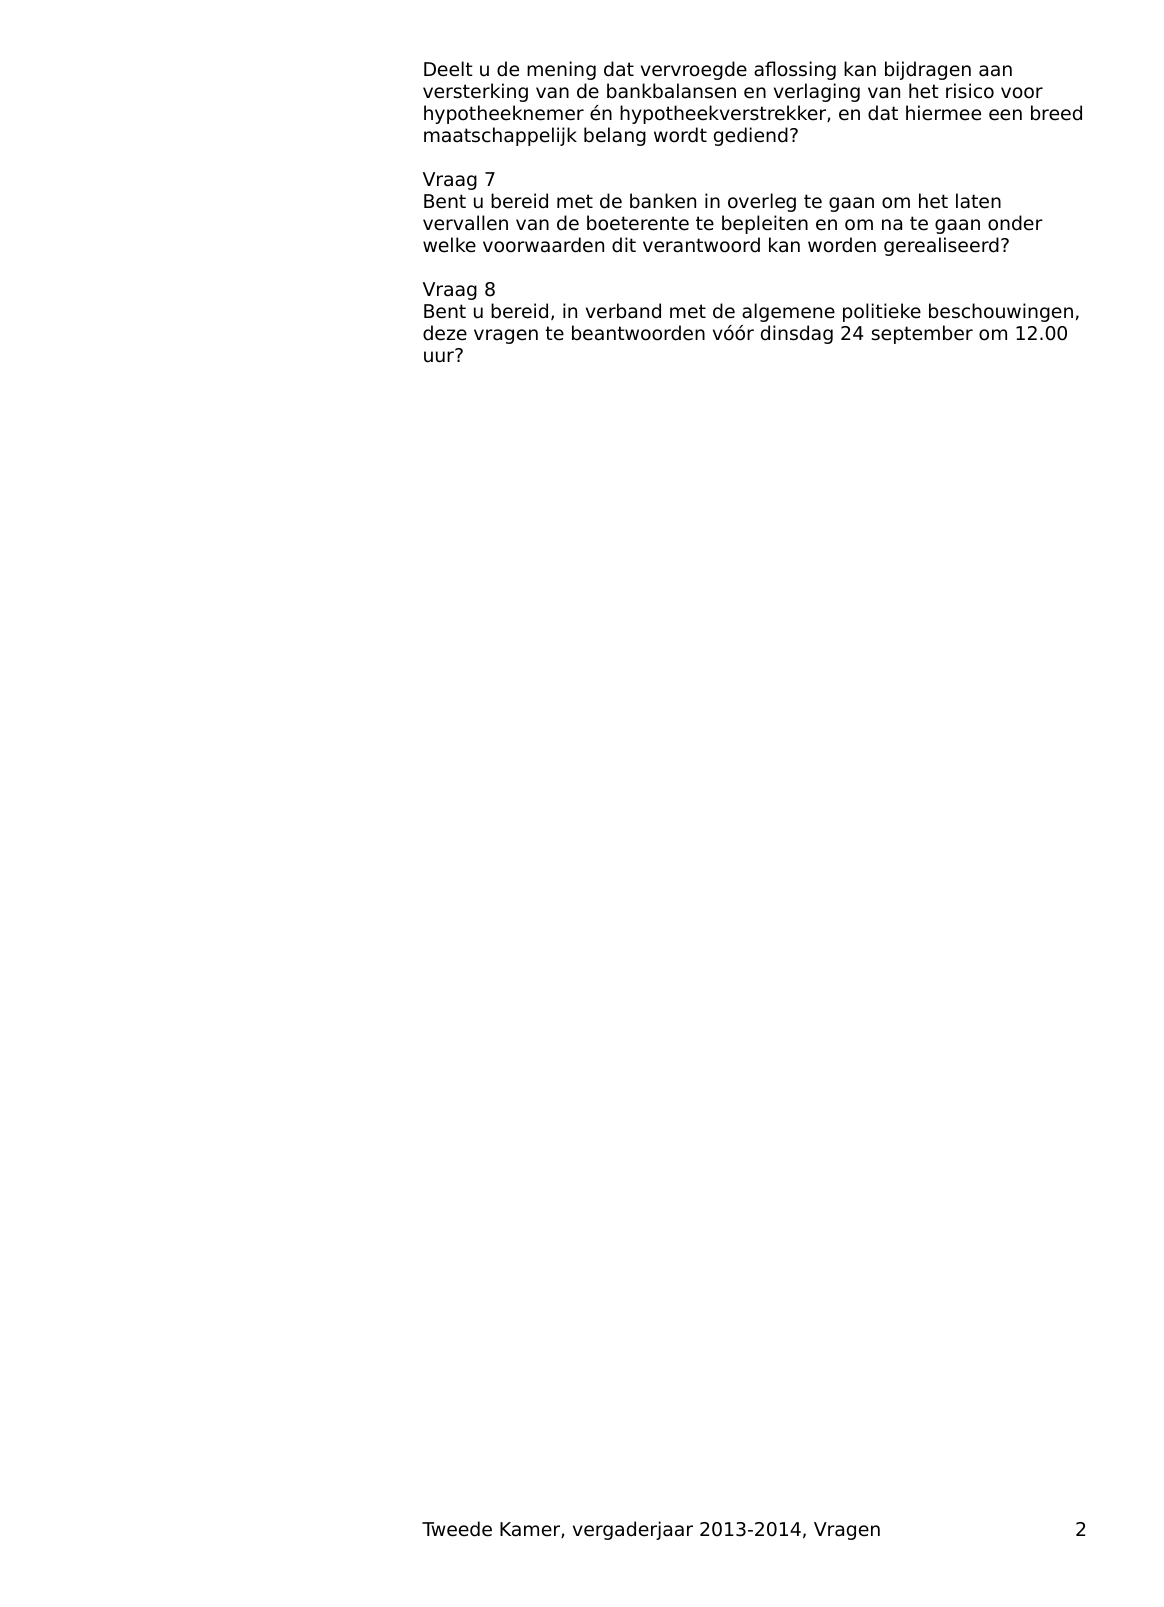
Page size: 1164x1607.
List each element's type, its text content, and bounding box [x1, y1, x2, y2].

text Bent u bereid met de banken in overleg te gaan om het laten vervallen van de boeterente te bepleiten en om na te gaan onder welke voorwaarden dit verantwoord kan worden gerealiseerd? [422, 191, 1087, 257]
text Bent u bereid, in verband met de algemene politieke beschouwingen, deze vragen te beantwoorden vóór dinsdag 24 september om 12.00 uur? [422, 301, 1087, 367]
text Vraag 7 [422, 169, 1087, 191]
text Vraag 8 [422, 279, 1087, 301]
text Deelt u de mening dat vervroegde aflossing kan bijdragen aan versterking van de bankbalansen en verlaging van het risico voor hypotheeknemer én hypotheekverstrekker, en dat hiermee een breed maatschappelijk belang wordt gediend? [422, 59, 1087, 147]
